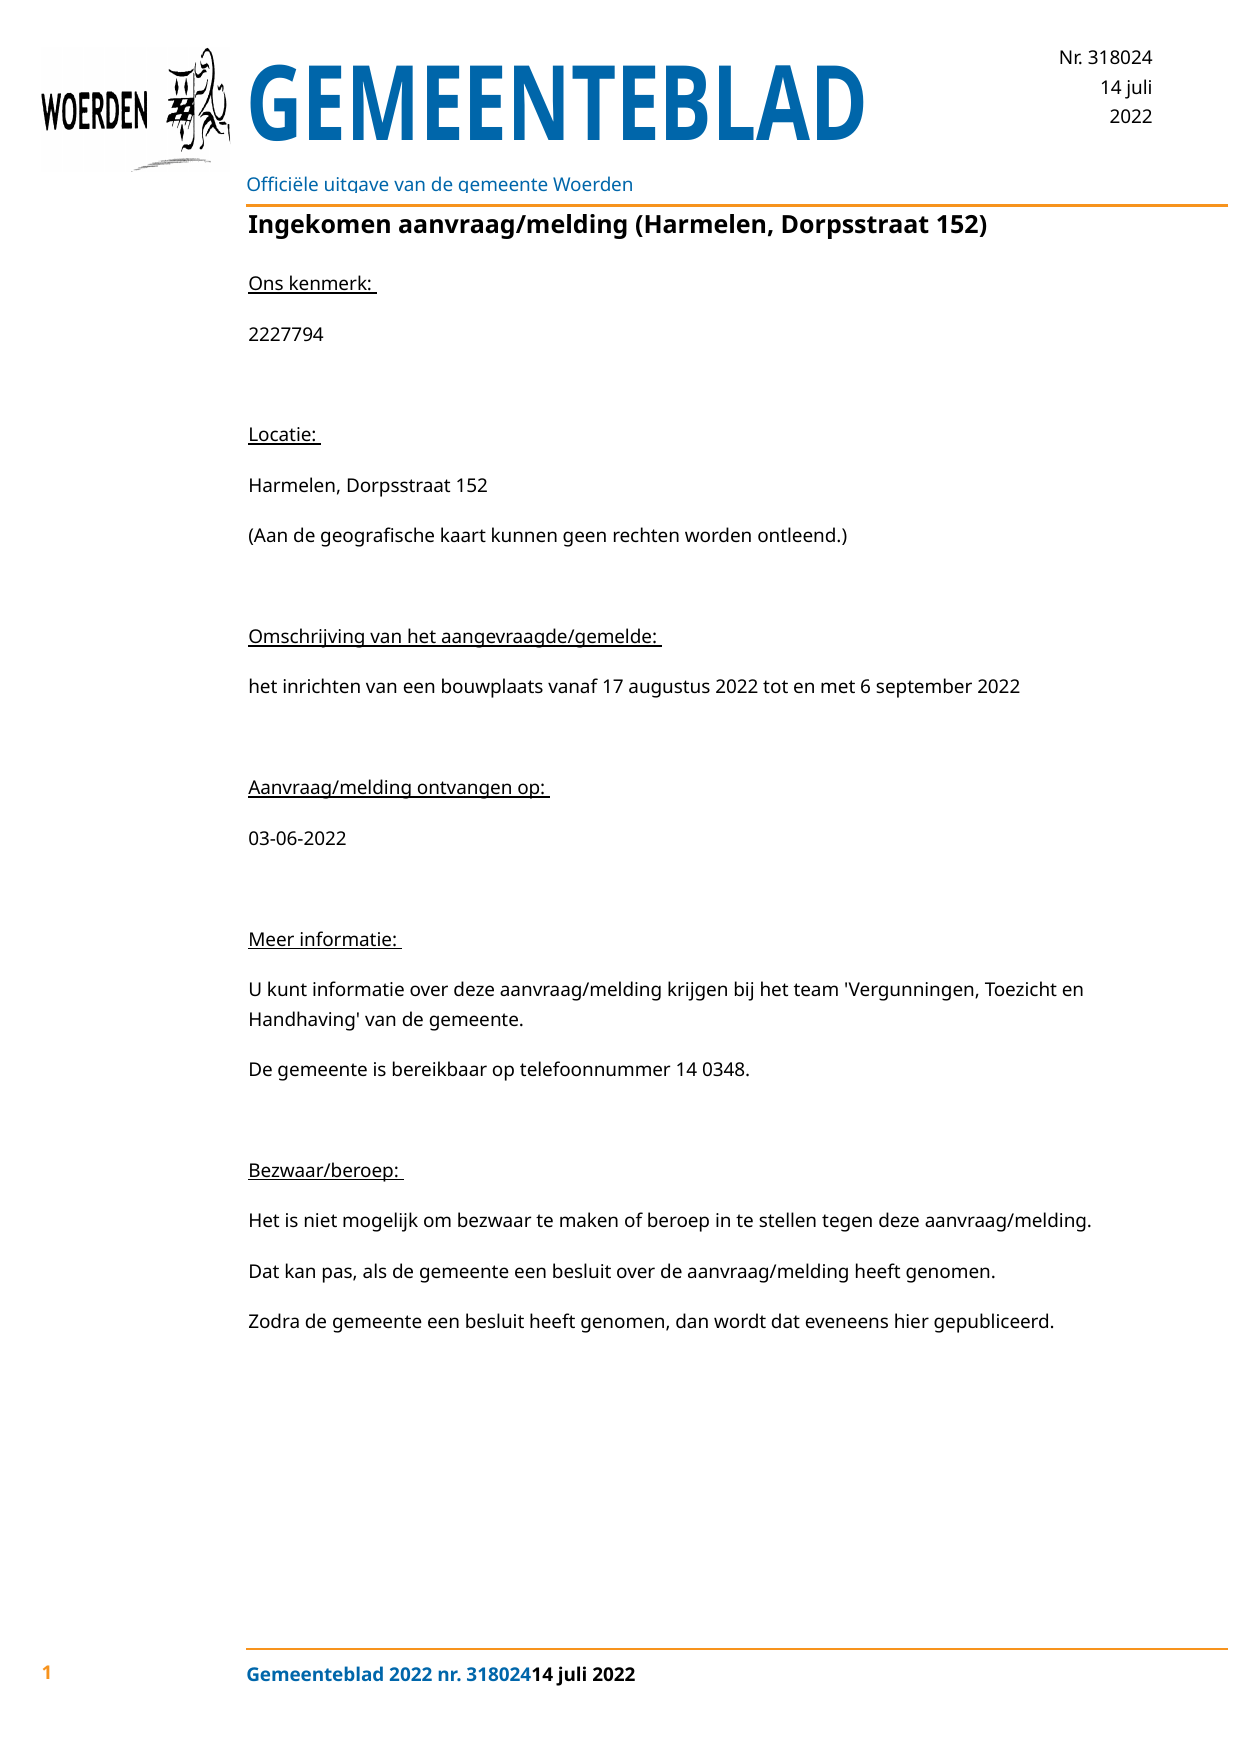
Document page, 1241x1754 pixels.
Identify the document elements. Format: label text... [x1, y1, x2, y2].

text Omschrijving van het aangevraagde/gemelde: [248, 623, 1152, 649]
text Locatie: [248, 422, 1152, 447]
picture [41, 47, 231, 172]
text De gemeente is bereikbaar op telefoonnummer 14 0348. [248, 1056, 1152, 1082]
text 2227794 [248, 321, 1152, 346]
text Het is niet mogelijk om bezwaar te maken of beroep in te stellen tegen deze aanvraag/melding. [248, 1207, 1152, 1233]
text het inrichten van een bouwplaats vanaf 17 augustus 2022 tot en met 6 september 2022 [248, 674, 1152, 699]
text Zodra de gemeente een besluit heeft genomen, dan wordt dat eveneens hier gepubliceerd. [248, 1308, 1152, 1334]
text Bezwaar/beroep: [248, 1157, 1152, 1183]
text Meer informatie: [248, 926, 1152, 951]
text Ingekomen aanvraag/melding (Harmelen, Dorpsstraat 152) [248, 207, 1152, 241]
text Dat kan pas, als de gemeente een besluit over de aanvraag/melding heeft genomen. [248, 1258, 1152, 1283]
text Ons kenmerk: [248, 270, 1152, 296]
text Aanvraag/melding ontvangen op: [248, 774, 1152, 800]
text Harmelen, Dorpsstraat 152 [248, 472, 1152, 498]
text (Aan de geografische kaart kunnen geen rechten worden ontleend.) [248, 522, 1152, 548]
text 03-06-2022 [248, 825, 1152, 851]
text U kunt informatie over deze aanvraag/melding krijgen bij het team 'Vergunningen, Toezicht en Handhaving' van de gemeente. [248, 976, 1152, 1031]
